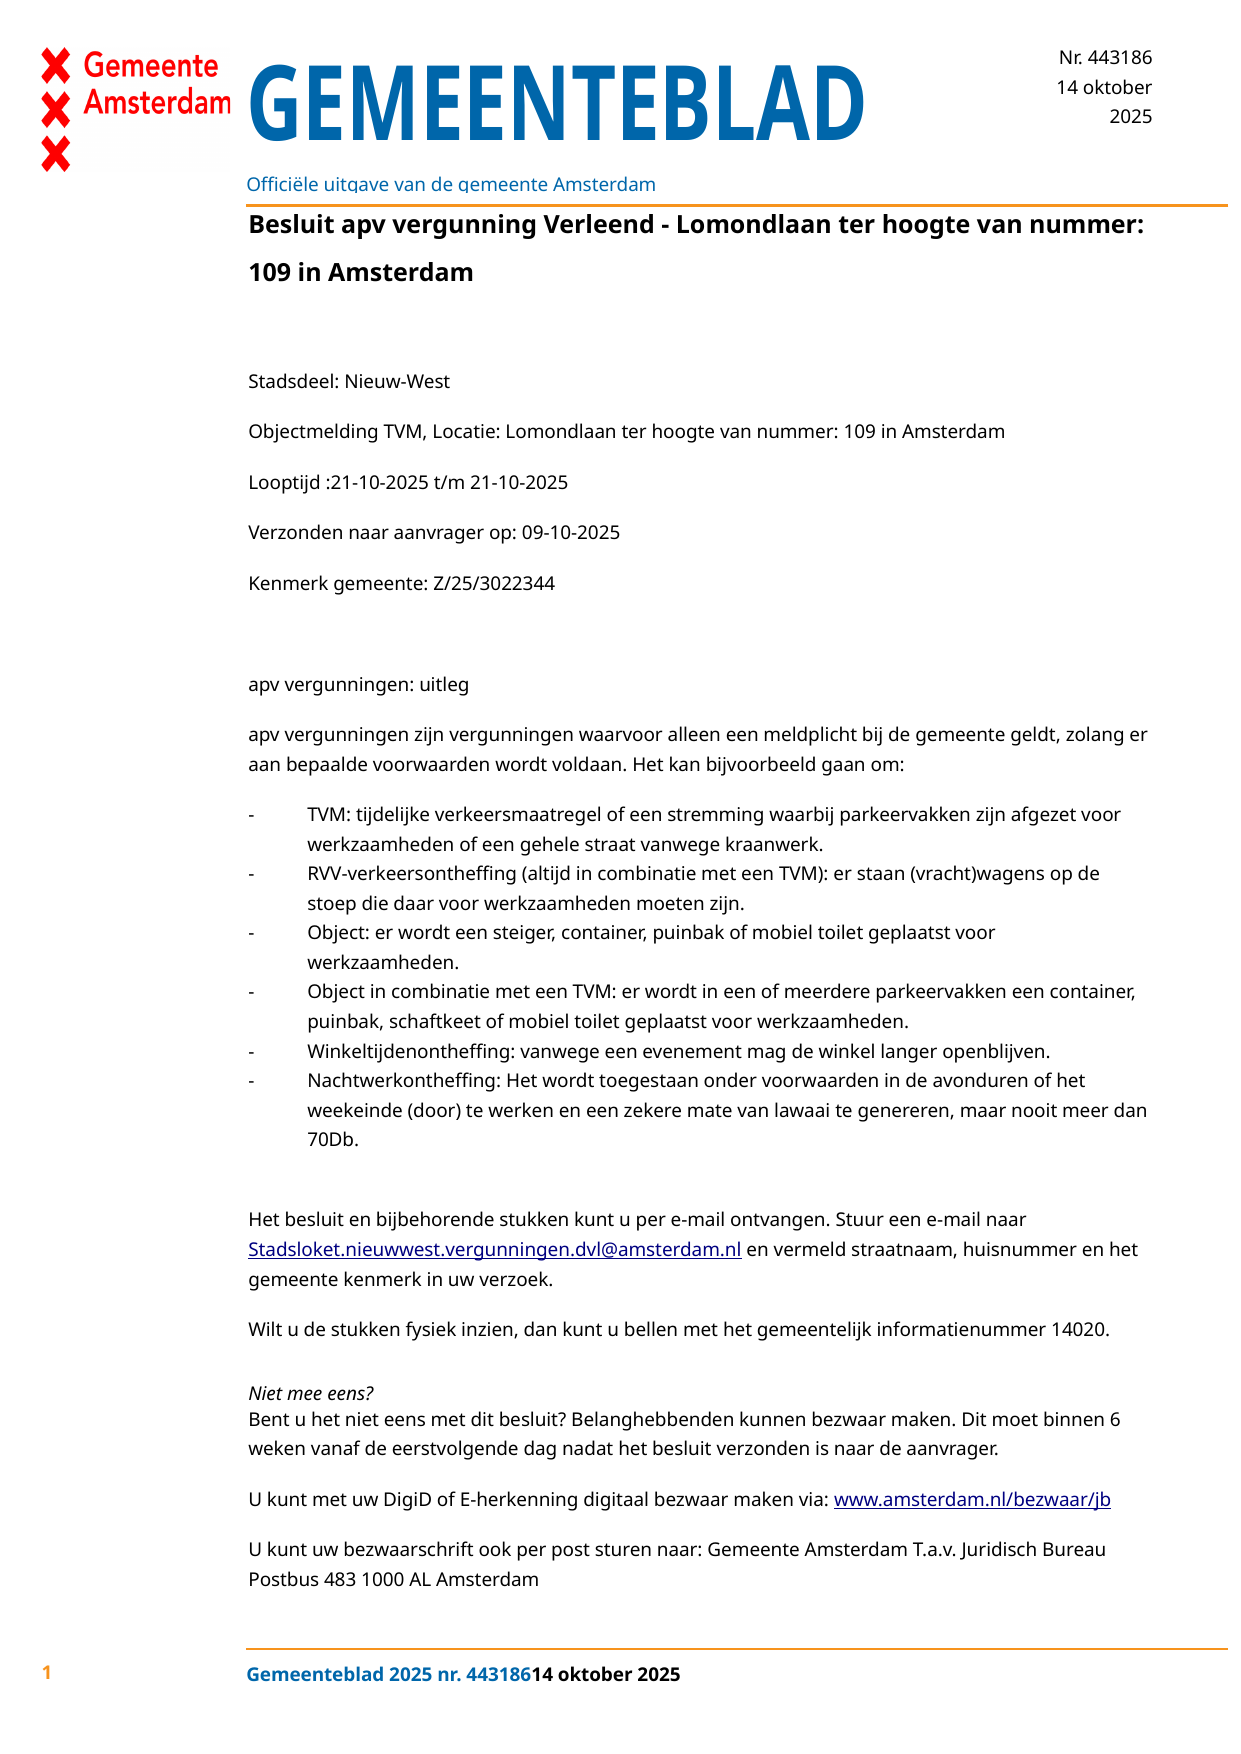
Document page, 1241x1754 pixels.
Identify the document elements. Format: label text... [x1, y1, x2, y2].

text Verzonden naar aanvrager op: 09-10-2025 [248, 519, 1152, 545]
list TVM: tijdelijke verkeersmaatregel of een stremming waarbij parkeervakken zijn afgezet voor werkzaamheden of een gehele straat vanwege kraanwerk. [248, 801, 1152, 857]
text Kenmerk gemeente: Z/25/3022344 [248, 570, 1152, 596]
text Stadsdeel: Nieuw-West [248, 368, 1152, 394]
text apv vergunningen zijn vergunningen waarvoor alleen een meldplicht bij de gemeente geldt, zolang er aan bepaalde voorwaarden wordt voldaan. Het kan bijvoorbeeld gaan om: [248, 721, 1152, 777]
list RVV-verkeersontheffing (altijd in combinatie met een TVM): er staan (vracht)wagens op de stoep die daar voor werkzaamheden moeten zijn. [248, 860, 1152, 916]
text Wilt u de stukken fysiek inzien, dan kunt u bellen met het gemeentelijk informatienummer 14020. [248, 1316, 1152, 1342]
text U kunt uw bezwaarschrift ook per post sturen naar: Gemeente Amsterdam T.a.v. Juridisch Bureau Postbus 483 1000 AL Amsterdam [248, 1536, 1152, 1592]
list Nachtwerkontheffing: Het wordt toegestaan onder voorwaarden in de avonduren of het weekeinde (door) te werken en een zekere mate van lawaai te genereren, maar nooit meer dan 70Db. [248, 1067, 1152, 1152]
text apv vergunningen: uitleg [248, 671, 1152, 697]
list Winkeltijdenontheffing: vanwege een evenement mag de winkel langer openblijven. [248, 1038, 1152, 1064]
list Object: er wordt een steiger, container, puinbak of mobiel toilet geplaatst voor werkzaamheden. [248, 919, 1152, 975]
picture [41, 47, 231, 172]
text Het besluit en bijbehorende stukken kunt u per e-mail ontvangen. Stuur een e-mail naar Stadsloket.nieuwwest.vergunningen.dvl@amsterdam.nl en vermeld straatnaam, huisnummer en het gemeente kenmerk in uw verzoek. [248, 1207, 1152, 1292]
text Niet mee eens? [248, 1380, 1152, 1406]
text Besluit apv vergunning Verleend - Lomondlaan ter hoogte van nummer: 109 in Amsterdam [248, 207, 1152, 288]
list Object in combinatie met een TVM: er wordt in een of meerdere parkeervakken een container, puinbak, schaftkeet of mobiel toilet geplaatst voor werkzaamheden. [248, 979, 1152, 1034]
text U kunt met uw DigiD of E-herkenning digitaal bezwaar maken via: www.amsterdam.nl/bezwaar/jb [248, 1486, 1152, 1512]
text Looptijd :21-10-2025 t/m 21-10-2025 [248, 469, 1152, 495]
text Bent u het niet eens met dit besluit? Belanghebbenden kunnen bezwaar maken. Dit moet binnen 6 weken vanaf de eerstvolgende dag nadat het besluit verzonden is naar de aanvrager. [248, 1406, 1152, 1461]
text Objectmelding TVM, Locatie: Lomondlaan ter hoogte van nummer: 109 in Amsterdam [248, 419, 1152, 444]
